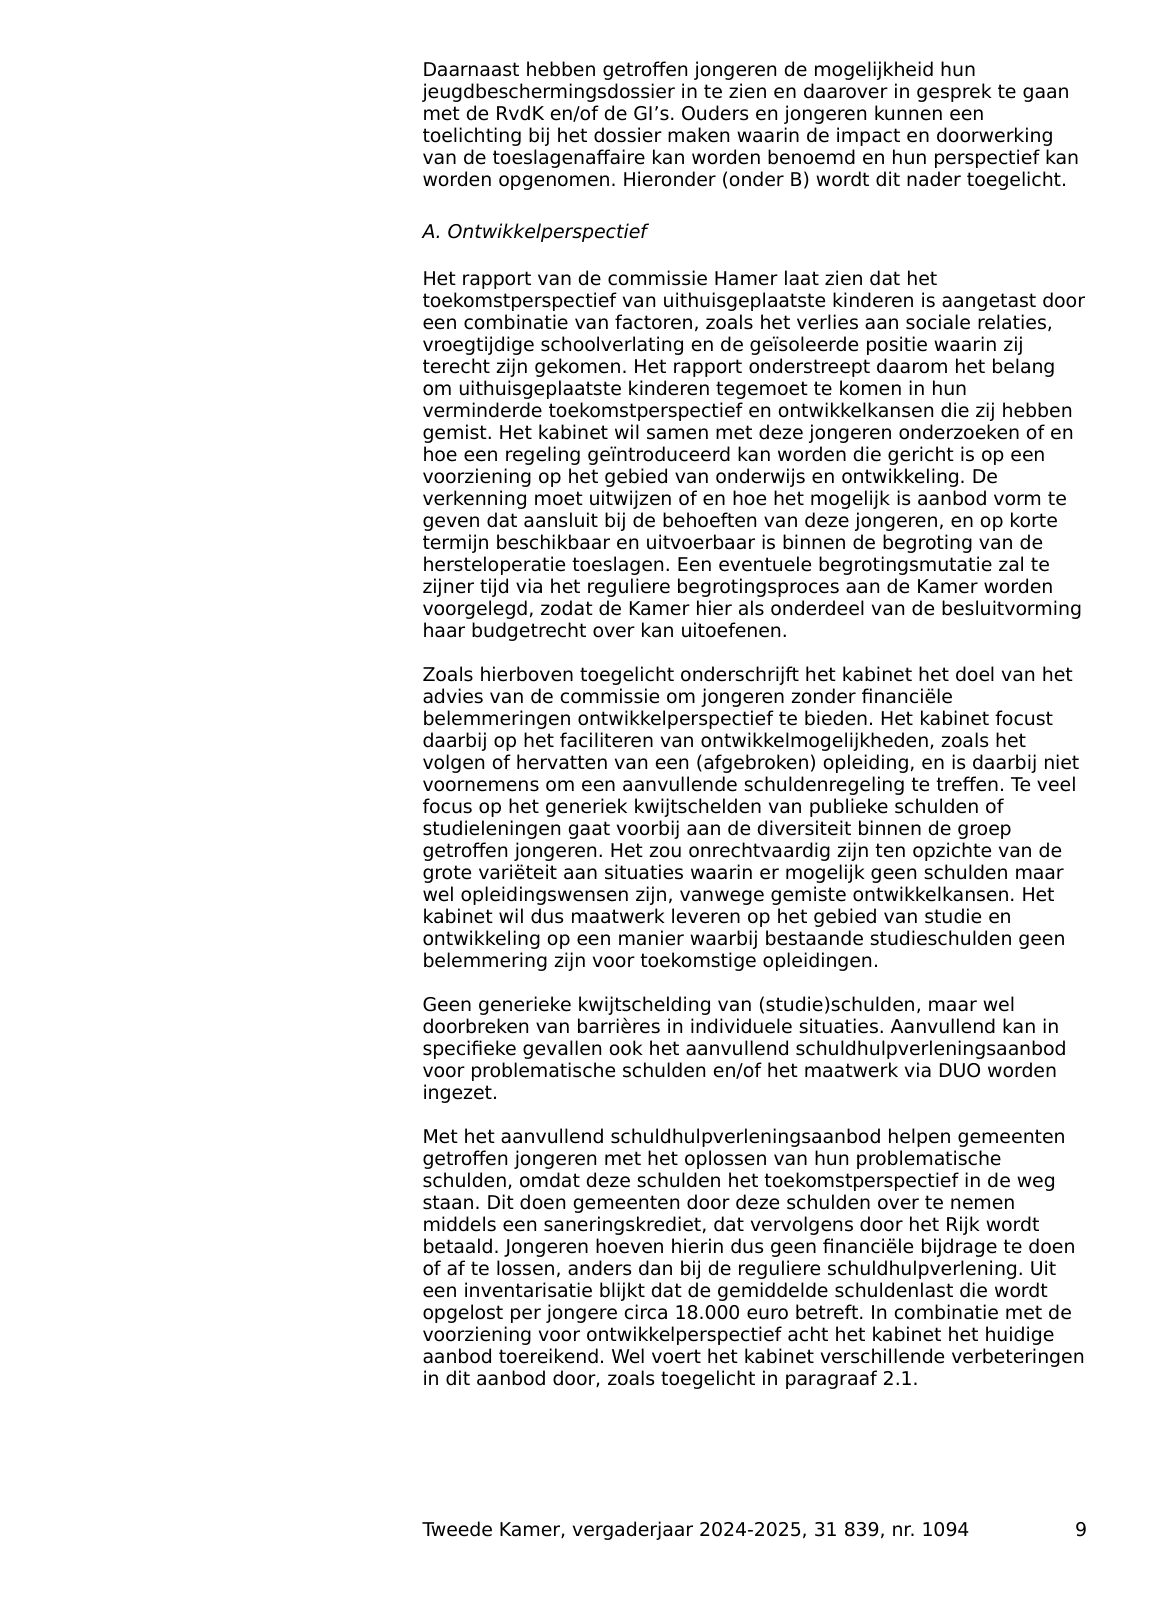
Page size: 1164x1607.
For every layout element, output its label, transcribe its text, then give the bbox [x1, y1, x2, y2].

text Daarnaast hebben getroffen jongeren de mogelijkheid hun jeugdbeschermingsdossier in te zien en daarover in gesprek te gaan met de RvdK en/of de GI’s. Ouders en jongeren kunnen een toelichting bij het dossier maken waarin de impact en doorwerking van de toeslagenaffaire kan worden benoemd en hun perspectief kan worden opgenomen. Hieronder (onder B) wordt dit nader toegelicht. [422, 59, 1087, 191]
text Zoals hierboven toegelicht onderschrijft het kabinet het doel van het advies van de commissie om jongeren zonder financiële belemmeringen ontwikkelperspectief te bieden. Het kabinet focust daarbij op het faciliteren van ontwikkelmogelijkheden, zoals het volgen of hervatten van een (afgebroken) opleiding, en is daarbij niet voornemens om een aanvullende schuldenregeling te treffen. Te veel focus op het generiek kwijtschelden van publieke schulden of studieleningen gaat voorbij aan de diversiteit binnen de groep getroffen jongeren. Het zou onrechtvaardig zijn ten opzichte van de grote variëteit aan situaties waarin er mogelijk geen schulden maar wel opleidingswensen zijn, vanwege gemiste ontwikkelkansen. Het kabinet wil dus maatwerk leveren op het gebied van studie en ontwikkeling op een manier waarbij bestaande studieschulden geen belemmering zijn voor toekomstige opleidingen. [422, 664, 1087, 971]
text Geen generieke kwijtschelding van (studie)schulden, maar wel doorbreken van barrières in individuele situaties. Aanvullend kan in specifieke gevallen ook het aanvullend schuldhulpverleningsaanbod voor problematische schulden en/of het maatwerk via DUO worden ingezet. [422, 994, 1087, 1103]
text Met het aanvullend schuldhulpverleningsaanbod helpen gemeenten getroffen jongeren met het oplossen van hun problematische schulden, omdat deze schulden het toekomstperspectief in de weg staan. Dit doen gemeenten door deze schulden over te nemen middels een saneringskrediet, dat vervolgens door het Rijk wordt betaald. Jongeren hoeven hierin dus geen financiële bijdrage te doen of af te lossen, anders dan bij de reguliere schuldhulpverlening. Uit een inventarisatie blijkt dat de gemiddelde schuldenlast die wordt opgelost per jongere circa 18.000 euro betreft. In combinatie met de voorziening voor ontwikkelperspectief acht het kabinet het huidige aanbod toereikend. Wel voert het kabinet verschillende verbeteringen in dit aanbod door, zoals toegelicht in paragraaf 2.1. [422, 1126, 1087, 1389]
text Het rapport van de commissie Hamer laat zien dat het toekomstperspectief van uithuisgeplaatste kinderen is aangetast door een combinatie van factoren, zoals het verlies aan sociale relaties, vroegtijdige schoolverlating en de geïsoleerde positie waarin zij terecht zijn gekomen. Het rapport onderstreept daarom het belang om uithuisgeplaatste kinderen tegemoet te komen in hun verminderde toekomstperspectief en ontwikkelkansen die zij hebben gemist. Het kabinet wil samen met deze jongeren onderzoeken of en hoe een regeling geïntroduceerd kan worden die gericht is op een voorziening op het gebied van onderwijs en ontwikkeling. De verkenning moet uitwijzen of en hoe het mogelijk is aanbod vorm te geven dat aansluit bij de behoeften van deze jongeren, en op korte termijn beschikbaar en uitvoerbaar is binnen de begroting van de hersteloperatie toeslagen. Een eventuele begrotingsmutatie zal te zijner tijd via het reguliere begrotingsproces aan de Kamer worden voorgelegd, zodat de Kamer hier als onderdeel van de besluitvorming haar budgetrecht over kan uitoefenen. [422, 268, 1087, 642]
subtitle A. Ontwikkelperspectief [422, 221, 1087, 243]
